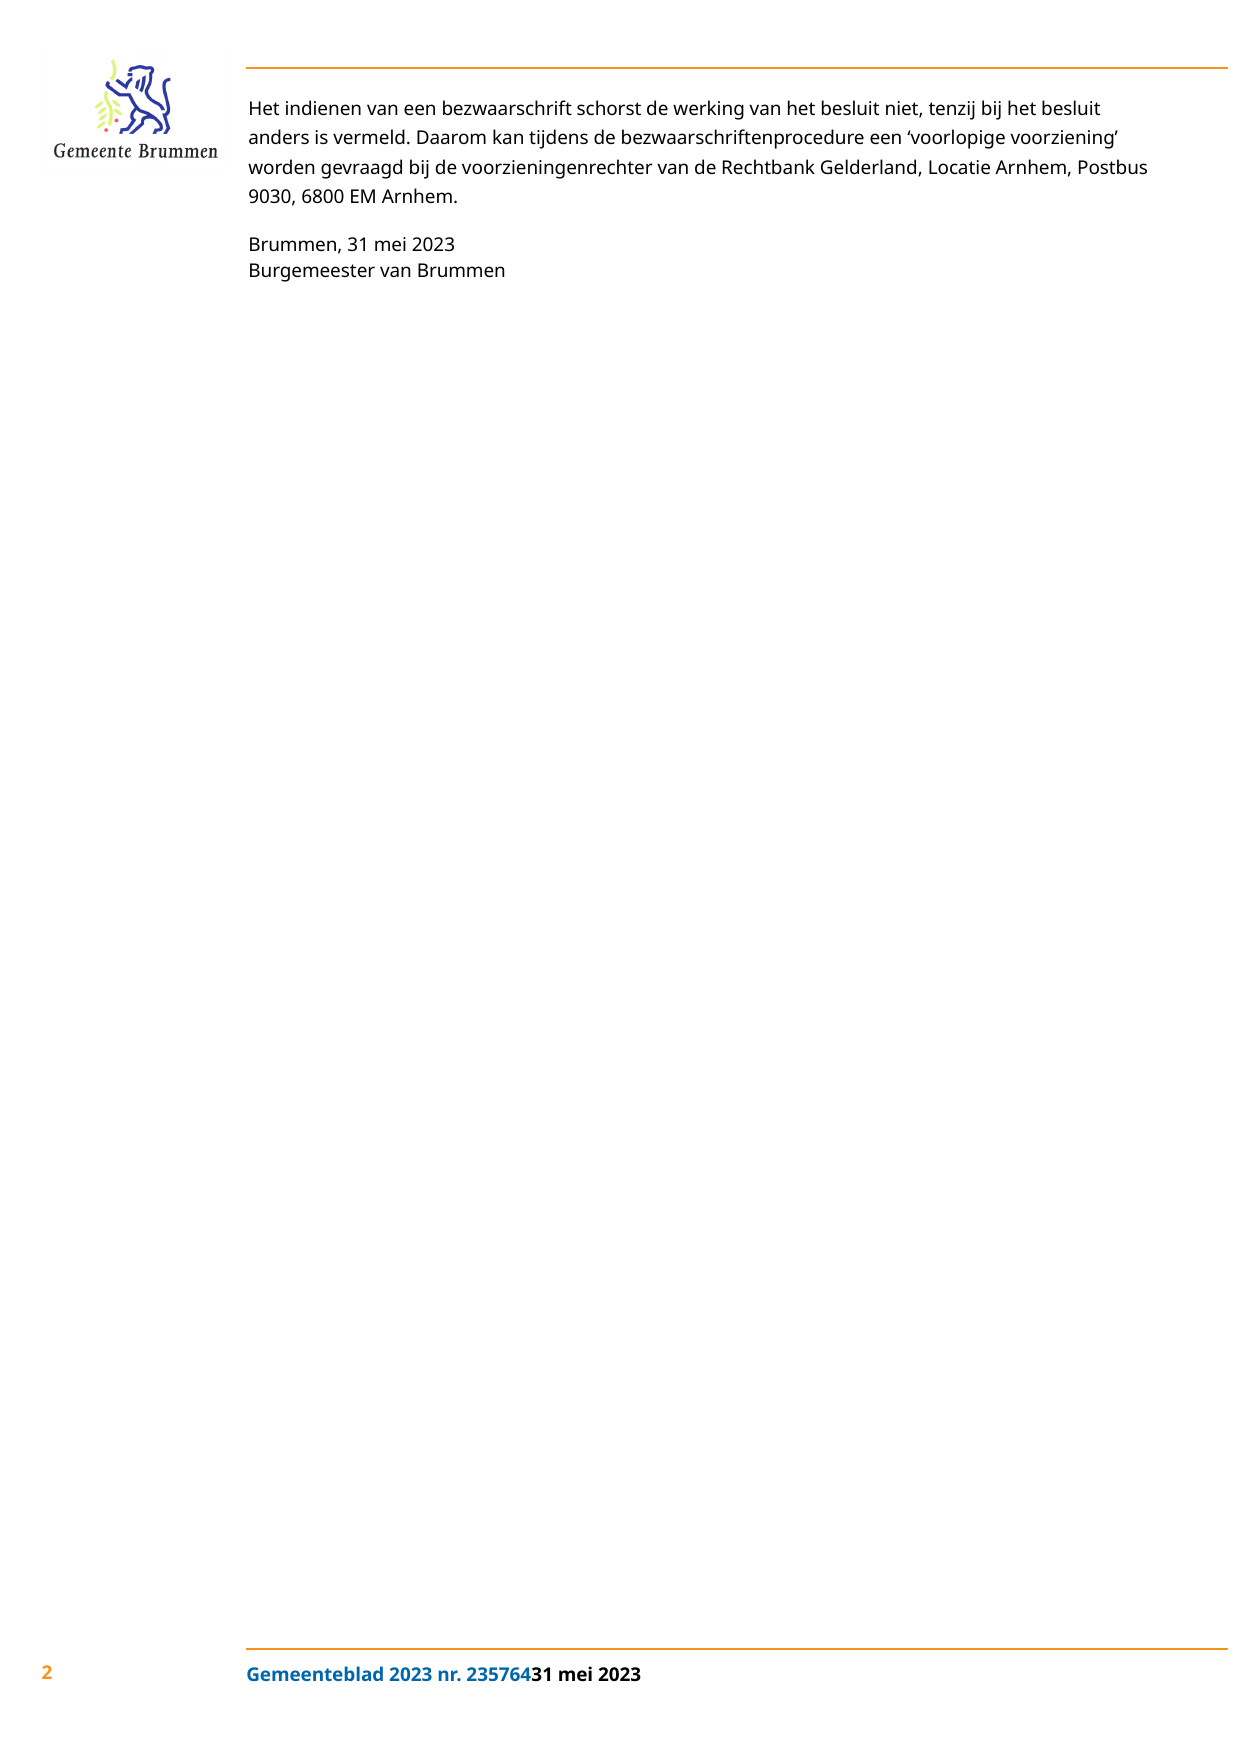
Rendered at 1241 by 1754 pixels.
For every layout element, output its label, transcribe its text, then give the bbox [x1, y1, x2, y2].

text Burgemeester van Brummen [248, 257, 1152, 283]
picture [41, 47, 231, 172]
text Het indienen van een bezwaarschrift schorst de werking van het besluit niet, tenzij bij het besluit anders is vermeld. Daarom kan tijdens de bezwaarschriftenprocedure een ‘voorlopige voorziening’ worden gevraagd bij de voorzieningenrechter van de Rechtbank Gelderland, Locatie Arnhem, Postbus 9030, 6800 EM Arnhem. [248, 95, 1152, 209]
text Brummen, 31 mei 2023 [248, 231, 1152, 257]
